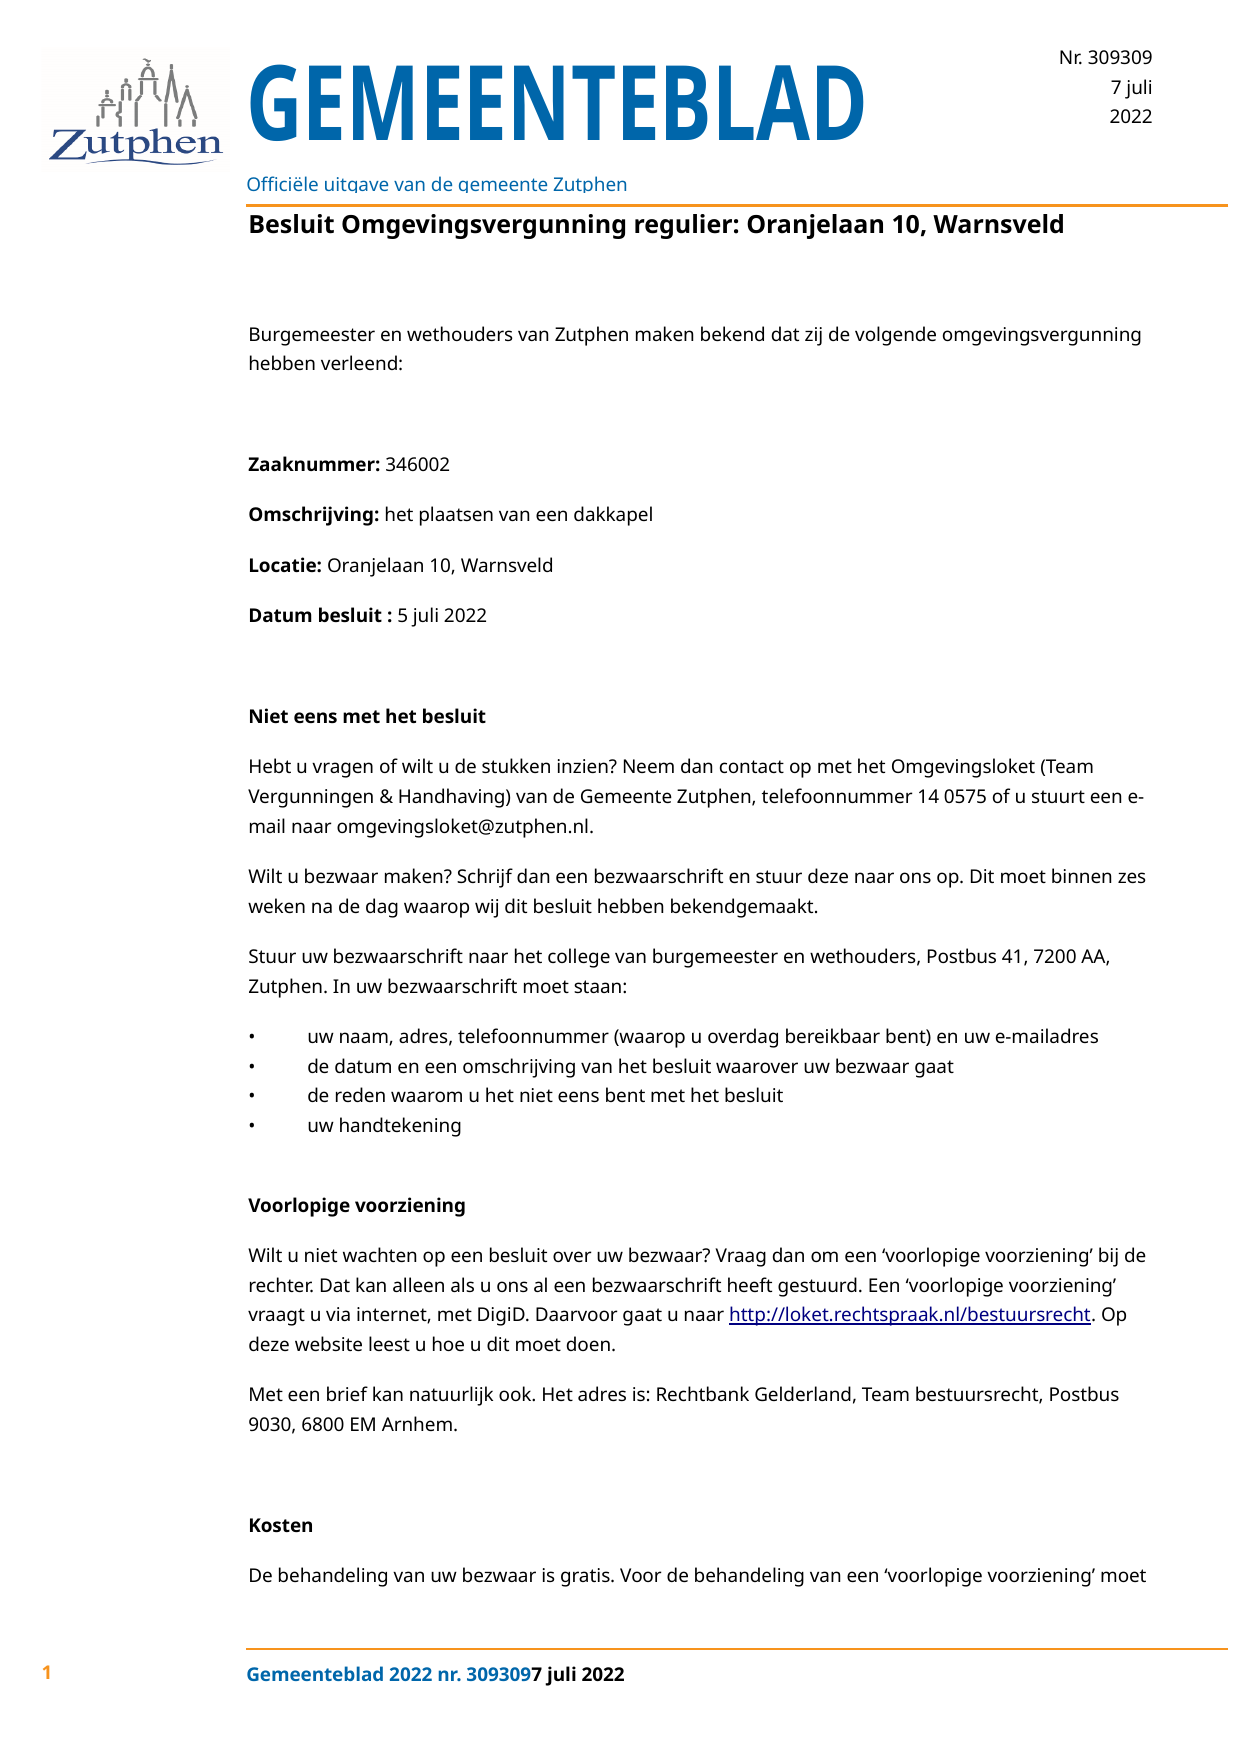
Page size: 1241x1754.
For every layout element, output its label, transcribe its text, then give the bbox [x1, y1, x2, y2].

list de reden waarom u het niet eens bent met het besluit [248, 1082, 1152, 1108]
text Datum besluit : 5 juli 2022 [248, 602, 1152, 628]
text Met een brief kan natuurlijk ook. Het adres is: Rechtbank Gelderland, Team bestuursrecht, Postbus 9030, 6800 EM Arnhem. [248, 1382, 1152, 1437]
text Locatie: Oranjelaan 10, Warnsveld [248, 552, 1152, 578]
text Hebt u vragen of wilt u de stukken inzien? Neem dan contact op met het Omgevingsloket (Team Vergunningen & Handhaving) van de Gemeente Zutphen, telefoonnummer 14 0575 of u stuurt een e-mail naar omgevingsloket@zutphen.nl. [248, 754, 1152, 838]
text Burgemeester en wethouders van Zutphen maken bekend dat zij de volgende omgevingsvergunning hebben verleend: [248, 321, 1152, 376]
text Kosten [248, 1512, 1152, 1538]
text Wilt u niet wachten op een besluit over uw bezwaar? Vraag dan om een ‘voorlopige voorziening’ bij de rechter. Dat kan alleen als u ons al een bezwaarschrift heeft gestuurd. Een ‘voorlopige voorziening’ vraagt u via internet, met DigiD. Daarvoor gaat u naar http://loket.rechtspraak.nl/bestuursrecht. Op deze website leest u hoe u dit moet doen. [248, 1242, 1152, 1357]
text Stuur uw bezwaarschrift naar het college van burgemeester en wethouders, Postbus 41, 7200 AA, Zutphen. In uw bezwaarschrift moet staan: [248, 943, 1152, 998]
list de datum en een omschrijving van het besluit waarover uw bezwaar gaat [248, 1053, 1152, 1078]
text Niet eens met het besluit [248, 703, 1152, 729]
text Zaaknummer: 346002 [248, 451, 1152, 477]
list uw naam, adres, telefoonnummer (waarop u overdag bereikbaar bent) en uw e-mailadres [248, 1023, 1152, 1049]
text Omschrijving: het plaatsen van een dakkapel [248, 502, 1152, 527]
text De behandeling van uw bezwaar is gratis. Voor de behandeling van een ‘voorlopige voorziening’ moet [248, 1562, 1152, 1588]
text Voorlopige voorziening [248, 1192, 1152, 1218]
picture [41, 47, 231, 172]
text Wilt u bezwaar maken? Schrijf dan een bezwaarschrift en stuur deze naar ons op. Dit moet binnen zes weken na de dag waarop wij dit besluit hebben bekendgemaakt. [248, 863, 1152, 918]
list uw handtekening [248, 1112, 1152, 1138]
text Besluit Omgevingsvergunning regulier: Oranjelaan 10, Warnsveld [248, 207, 1152, 241]
